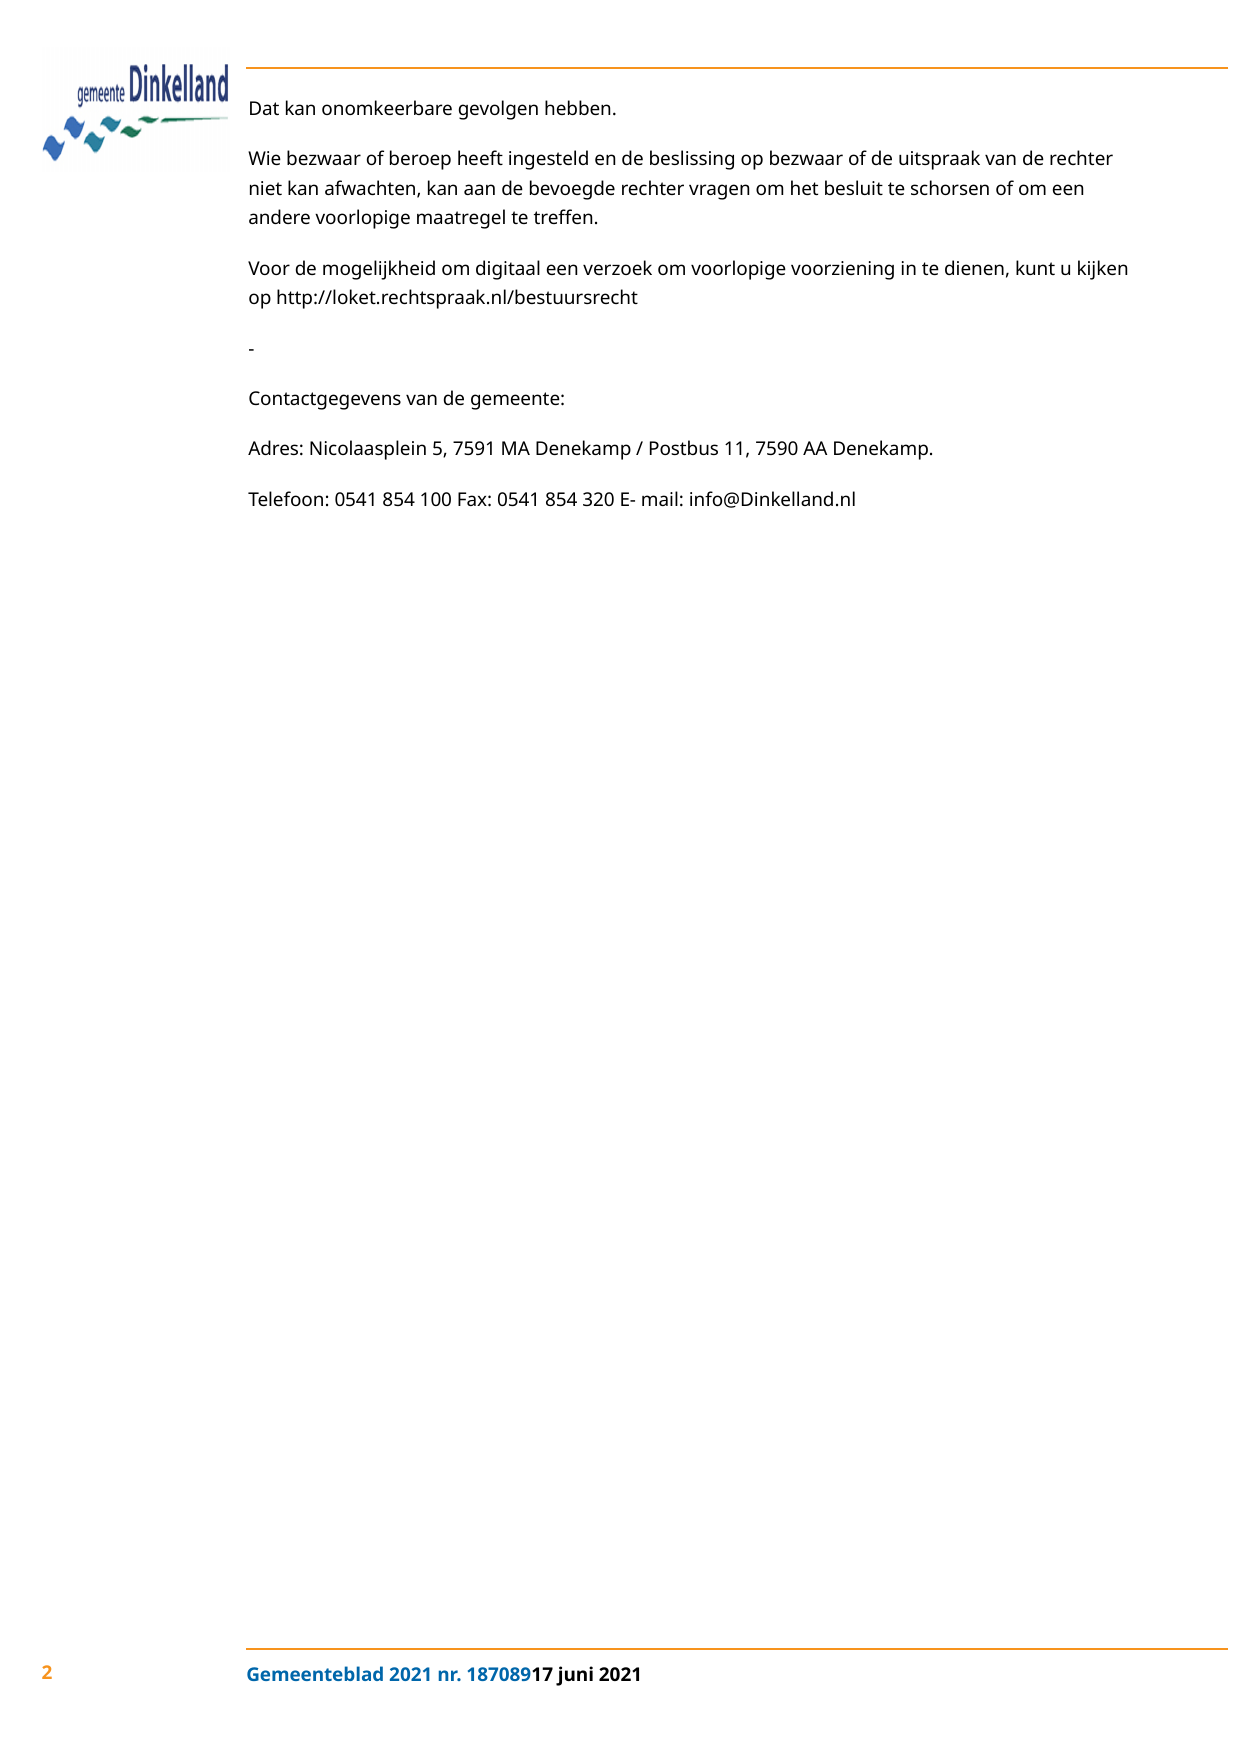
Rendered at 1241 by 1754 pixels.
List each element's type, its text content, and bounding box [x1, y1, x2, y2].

text Dat kan onomkeerbare gevolgen hebben. [248, 95, 1152, 121]
picture [41, 47, 231, 172]
text Contactgegevens van de gemeente: [248, 385, 1152, 411]
text Telefoon: 0541 854 100 Fax: 0541 854 320 E- mail: info@Dinkelland.nl [248, 486, 1152, 512]
text Voor de mogelijkheid om digitaal een verzoek om voorlopige voorziening in te dienen, kunt u kijken op http://loket.rechtspraak.nl/bestuursrecht [248, 255, 1152, 310]
text Wie bezwaar of beroep heeft ingesteld en de beslissing op bezwaar of de uitspraak van de rechter niet kan afwachten, kan aan de bevoegde rechter vragen om het besluit te schorsen of om een andere voorlopige maatregel te treffen. [248, 145, 1152, 230]
text Adres: Nicolaasplein 5, 7591 MA Denekamp / Postbus 11, 7590 AA Denekamp. [248, 436, 1152, 461]
text - [248, 335, 1152, 361]
